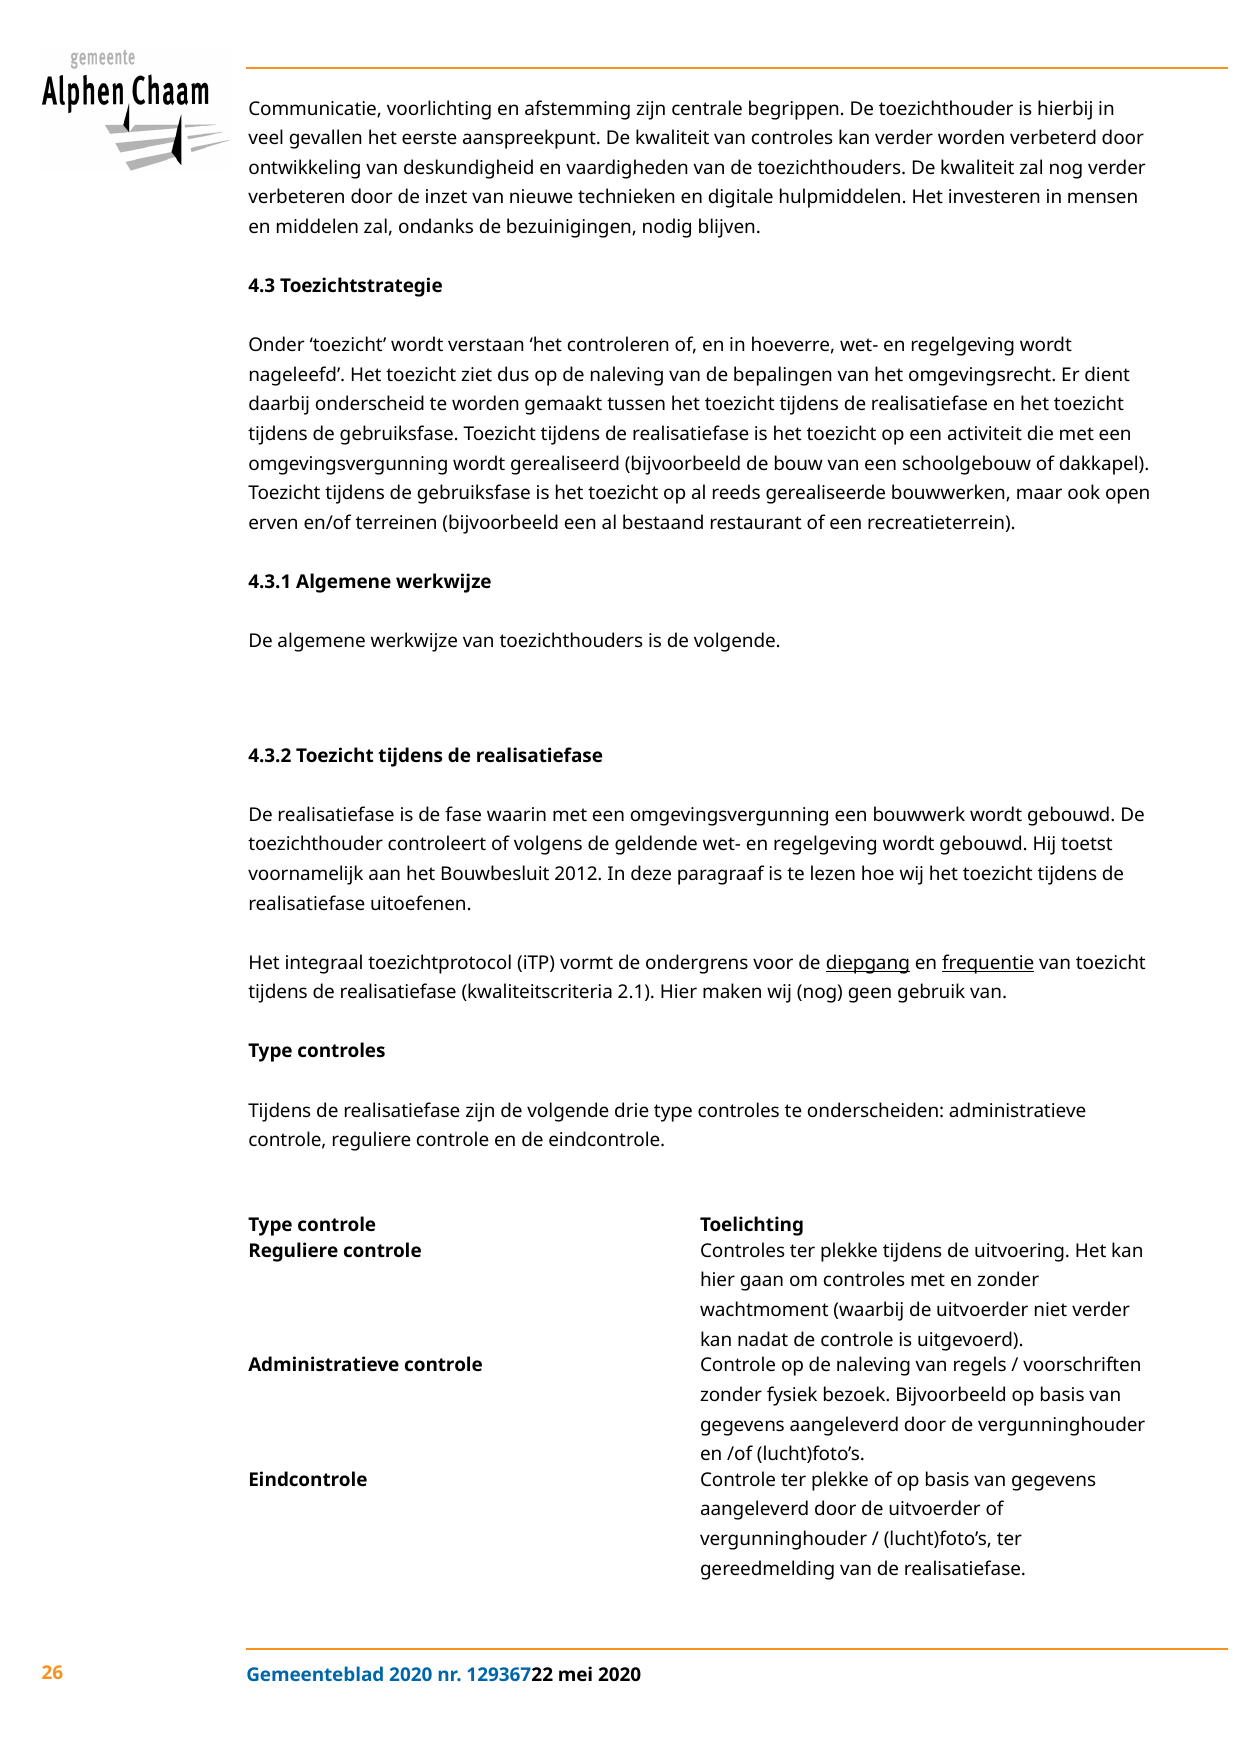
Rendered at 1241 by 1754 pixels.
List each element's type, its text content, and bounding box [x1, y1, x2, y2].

table_cell Controle op de naleving van regels / voorschriften zonder fysiek bezoek. Bijvoorbeeld op basis van gegevens aangeleverd door de vergunninghouder en /of (lucht)foto’s. [700, 1352, 1152, 1466]
table_cell Controle ter plekke of op basis van gegevens aangeleverd door de uitvoerder of vergunninghouder / (lucht)foto’s, ter gereedmelding van de realisatiefase. [700, 1466, 1152, 1581]
table_header Type controle [248, 1211, 700, 1237]
table_cell Eindcontrole [248, 1466, 700, 1581]
text 4.3 Toezichtstrategie [248, 272, 1152, 298]
text Type controles [248, 1038, 1152, 1063]
picture [41, 47, 231, 172]
text Het integraal toezichtprotocol (iTP) vormt de ondergrens voor de diepgang en frequentie van toezicht tijdens de realisatiefase (kwaliteitscriteria 2.1). Hier maken wij (nog) geen gebruik van. [248, 949, 1152, 1004]
table_cell Controles ter plekke tijdens de uitvoering. Het kan hier gaan om controles met en zonder wachtmoment (waarbij de uitvoerder niet verder kan nadat de controle is uitgevoerd). [700, 1237, 1152, 1352]
text De realisatiefase is de fase waarin met een omgevingsvergunning een bouwwerk wordt gebouwd. De toezichthouder controleert of volgens de geldende wet- en regelgeving wordt gebouwd. Hij toetst voornamelijk aan het Bouwbesluit 2012. In deze paragraaf is te lezen hoe wij het toezicht tijdens de realisatiefase uitoefenen. [248, 801, 1152, 915]
table_cell Administratieve controle [248, 1352, 700, 1466]
table_header Toelichting [700, 1211, 1152, 1237]
text Communicatie, voorlichting en afstemming zijn centrale begrippen. De toezichthouder is hierbij in veel gevallen het eerste aanspreekpunt. De kwaliteit van controles kan verder worden verbeterd door ontwikkeling van deskundigheid en vaardigheden van de toezichthouders. De kwaliteit zal nog verder verbeteren door de inzet van nieuwe technieken en digitale hulpmiddelen. Het investeren in mensen en middelen zal, ondanks de bezuinigingen, nodig blijven. [248, 95, 1152, 239]
text De algemene werkwijze van toezichthouders is de volgende. [248, 627, 1152, 653]
table_cell Reguliere controle [248, 1237, 700, 1352]
text Onder ‘toezicht’ wordt verstaan ‘het controleren of, en in hoeverre, wet- en regelgeving wordt nageleefd’. Het toezicht ziet dus op de naleving van de bepalingen van het omgevingsrecht. Er dient daarbij onderscheid te worden gemaakt tussen het toezicht tijdens de realisatiefase en het toezicht tijdens de gebruiksfase. Toezicht tijdens de realisatiefase is het toezicht op een activiteit die met een omgevingsvergunning wordt gerealiseerd (bijvoorbeeld de bouw van een schoolgebouw of dakkapel). Toezicht tijdens de gebruiksfase is het toezicht op al reeds gerealiseerde bouwwerken, maar ook open erven en/of terreinen (bijvoorbeeld een al bestaand restaurant of een recreatieterrein). [248, 331, 1152, 535]
text 4.3.1 Algemene werkwijze [248, 568, 1152, 594]
text Tijdens de realisatiefase zijn de volgende drie type controles te onderscheiden: administratieve controle, reguliere controle en de eindcontrole. [248, 1097, 1152, 1152]
text 4.3.2 Toezicht tijdens de realisatiefase [248, 742, 1152, 767]
